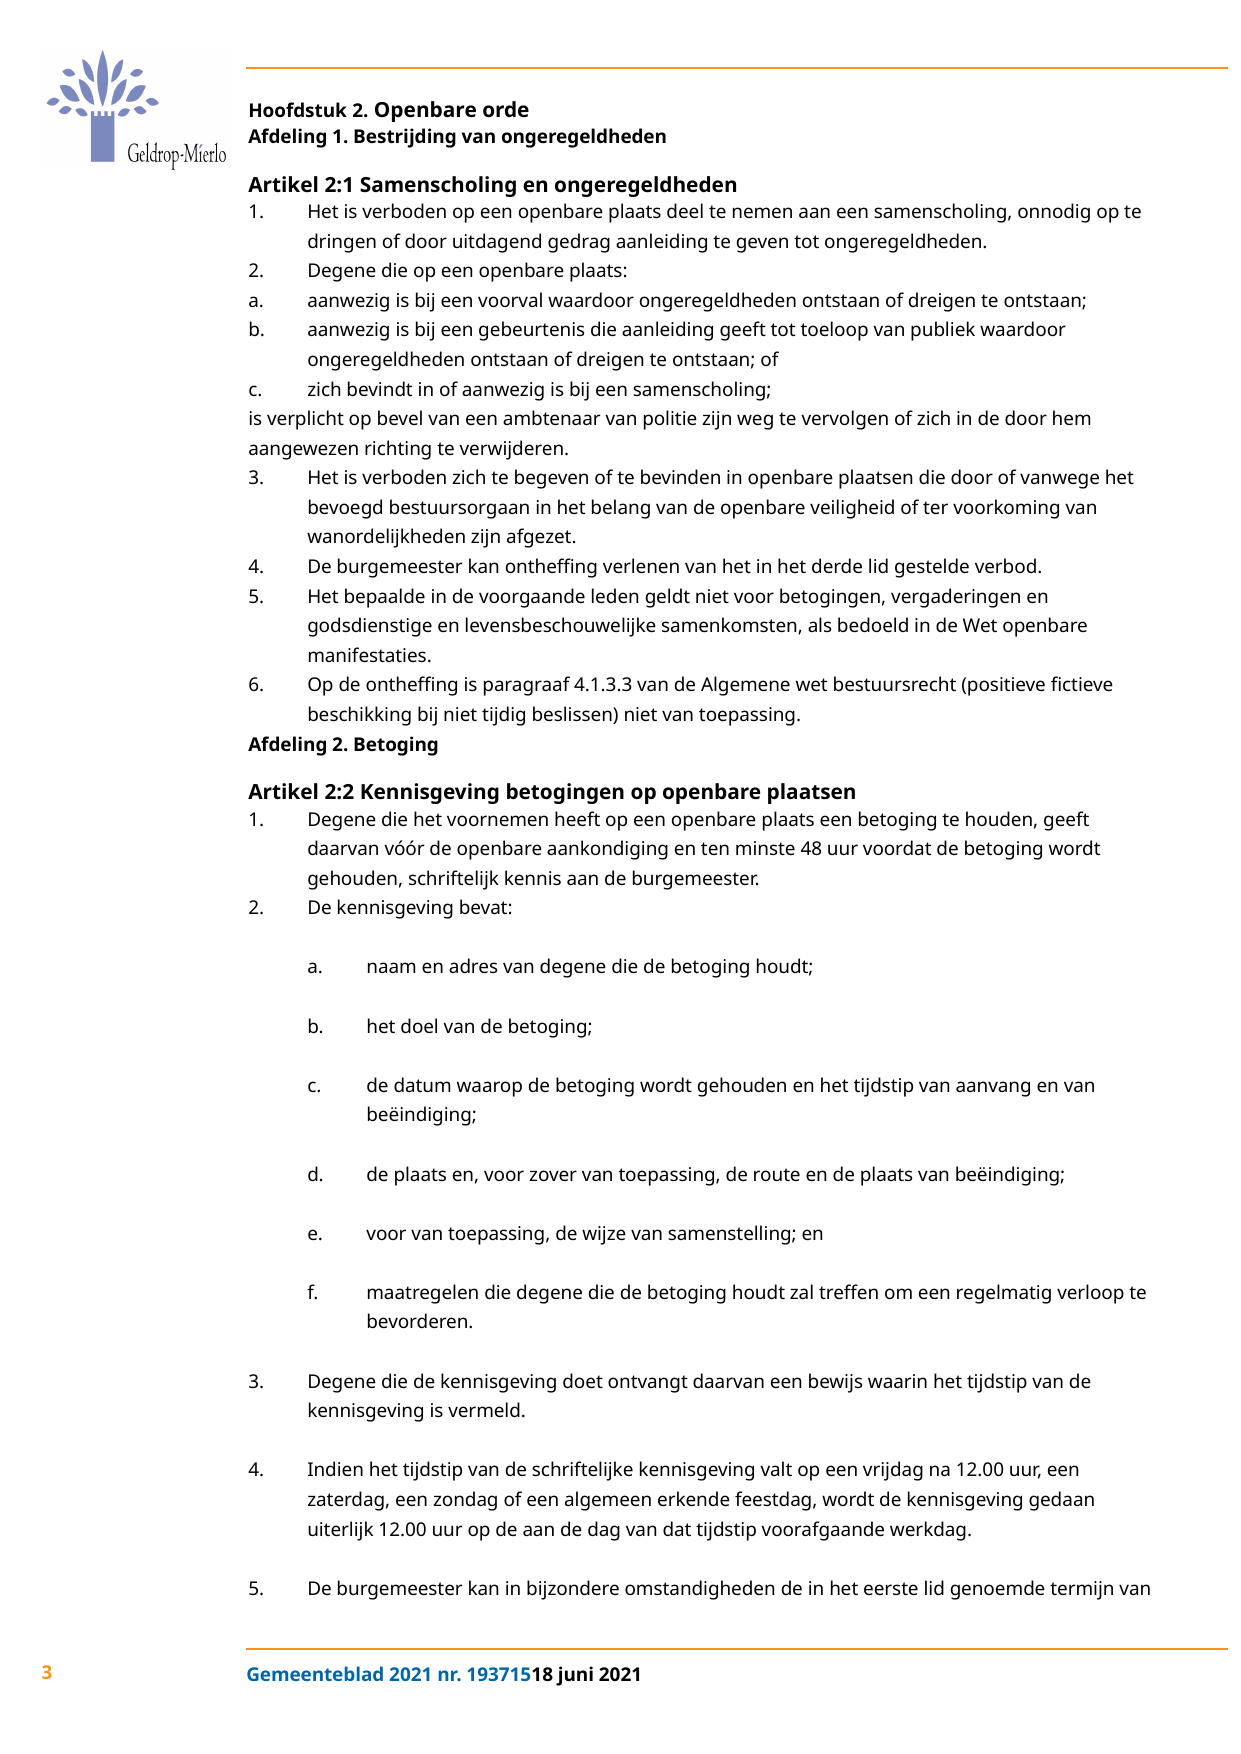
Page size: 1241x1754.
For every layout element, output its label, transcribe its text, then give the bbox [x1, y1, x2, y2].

list de plaats en, voor zover van toepassing, de route en de plaats van beëindiging; [307, 1161, 1152, 1186]
list Het is verboden op een openbare plaats deel te nemen aan een samenscholing, onnodig op te dringen of door uitdagend gedrag aanleiding te geven tot ongeregeldheden. [248, 198, 1152, 253]
text is verplicht op bevel van een ambtenaar van politie zijn weg te vervolgen of zich in de door hem aangewezen richting te verwijderen. [248, 405, 1152, 461]
list naam en adres van degene die de betoging houdt; [307, 954, 1152, 979]
list de datum waarop de betoging wordt gehouden en het tijdstip van aanvang en van beëindiging; [307, 1072, 1152, 1127]
list De burgemeester kan in bijzondere omstandigheden de in het eerste lid genoemde termijn van [248, 1575, 1152, 1601]
list Degene die het voornemen heeft op een openbare plaats een betoging te houden, geeft daarvan vóór de openbare aankondiging en ten minste 48 uur voordat de betoging wordt gehouden, schriftelijk kennis aan de burgemeester. [248, 806, 1152, 891]
text Artikel 2:2 Kennisgeving betogingen op openbare plaatsen [248, 777, 1152, 806]
list het doel van de betoging; [307, 1013, 1152, 1038]
list Het is verboden zich te begeven of te bevinden in openbare plaatsen die door of vanwege het bevoegd bestuursorgaan in het belang van de openbare veiligheid of ter voorkoming van wanordelijkheden zijn afgezet. [248, 464, 1152, 549]
list Degene die de kennisgeving doet ontvangt daarvan een bewijs waarin het tijdstip van de kennisgeving is vermeld. [248, 1368, 1152, 1423]
picture [41, 47, 231, 172]
list aanwezig is bij een voorval waardoor ongeregeldheden ontstaan of dreigen te ontstaan; [248, 287, 1152, 313]
list De kennisgeving bevat: [248, 894, 1152, 920]
list Het bepaalde in de voorgaande leden geldt niet voor betogingen, vergaderingen en godsdienstige en levensbeschouwelijke samenkomsten, als bedoeld in de Wet openbare manifestaties. [248, 583, 1152, 668]
list Op de ontheffing is paragraaf 4.1.3.3 van de Algemene wet bestuursrecht (positieve fictieve beschikking bij niet tijdig beslissen) niet van toepassing. [248, 672, 1152, 727]
list Indien het tijdstip van de schriftelijke kennisgeving valt op een vrijdag na 12.00 uur, een zaterdag, een zondag of een algemeen erkende feestdag, wordt de kennisgeving gedaan uiterlijk 12.00 uur op de aan de dag van dat tijdstip voorafgaande werkdag. [248, 1457, 1152, 1541]
list Degene die op een openbare plaats: [248, 257, 1152, 283]
list maatregelen die degene die de betoging houdt zal treffen om een regelmatig verloop te bevorderen. [307, 1279, 1152, 1334]
list zich bevindt in of aanwezig is bij een samenscholing; [248, 376, 1152, 401]
text Afdeling 1. Bestrijding van ongeregeldheden [248, 123, 1152, 149]
text Hoofdstuk 2. Openbare orde [248, 95, 1152, 123]
text Artikel 2:1 Samenscholing en ongeregeldheden [248, 170, 1152, 198]
list De burgemeester kan ontheffing verlenen van het in het derde lid gestelde verbod. [248, 553, 1152, 579]
list voor van toepassing, de wijze van samenstelling; en [307, 1220, 1152, 1246]
list aanwezig is bij een gebeurtenis die aanleiding geeft tot toeloop van publiek waardoor ongeregeldheden ontstaan of dreigen te ontstaan; of [248, 317, 1152, 372]
text Afdeling 2. Betoging [248, 731, 1152, 756]
